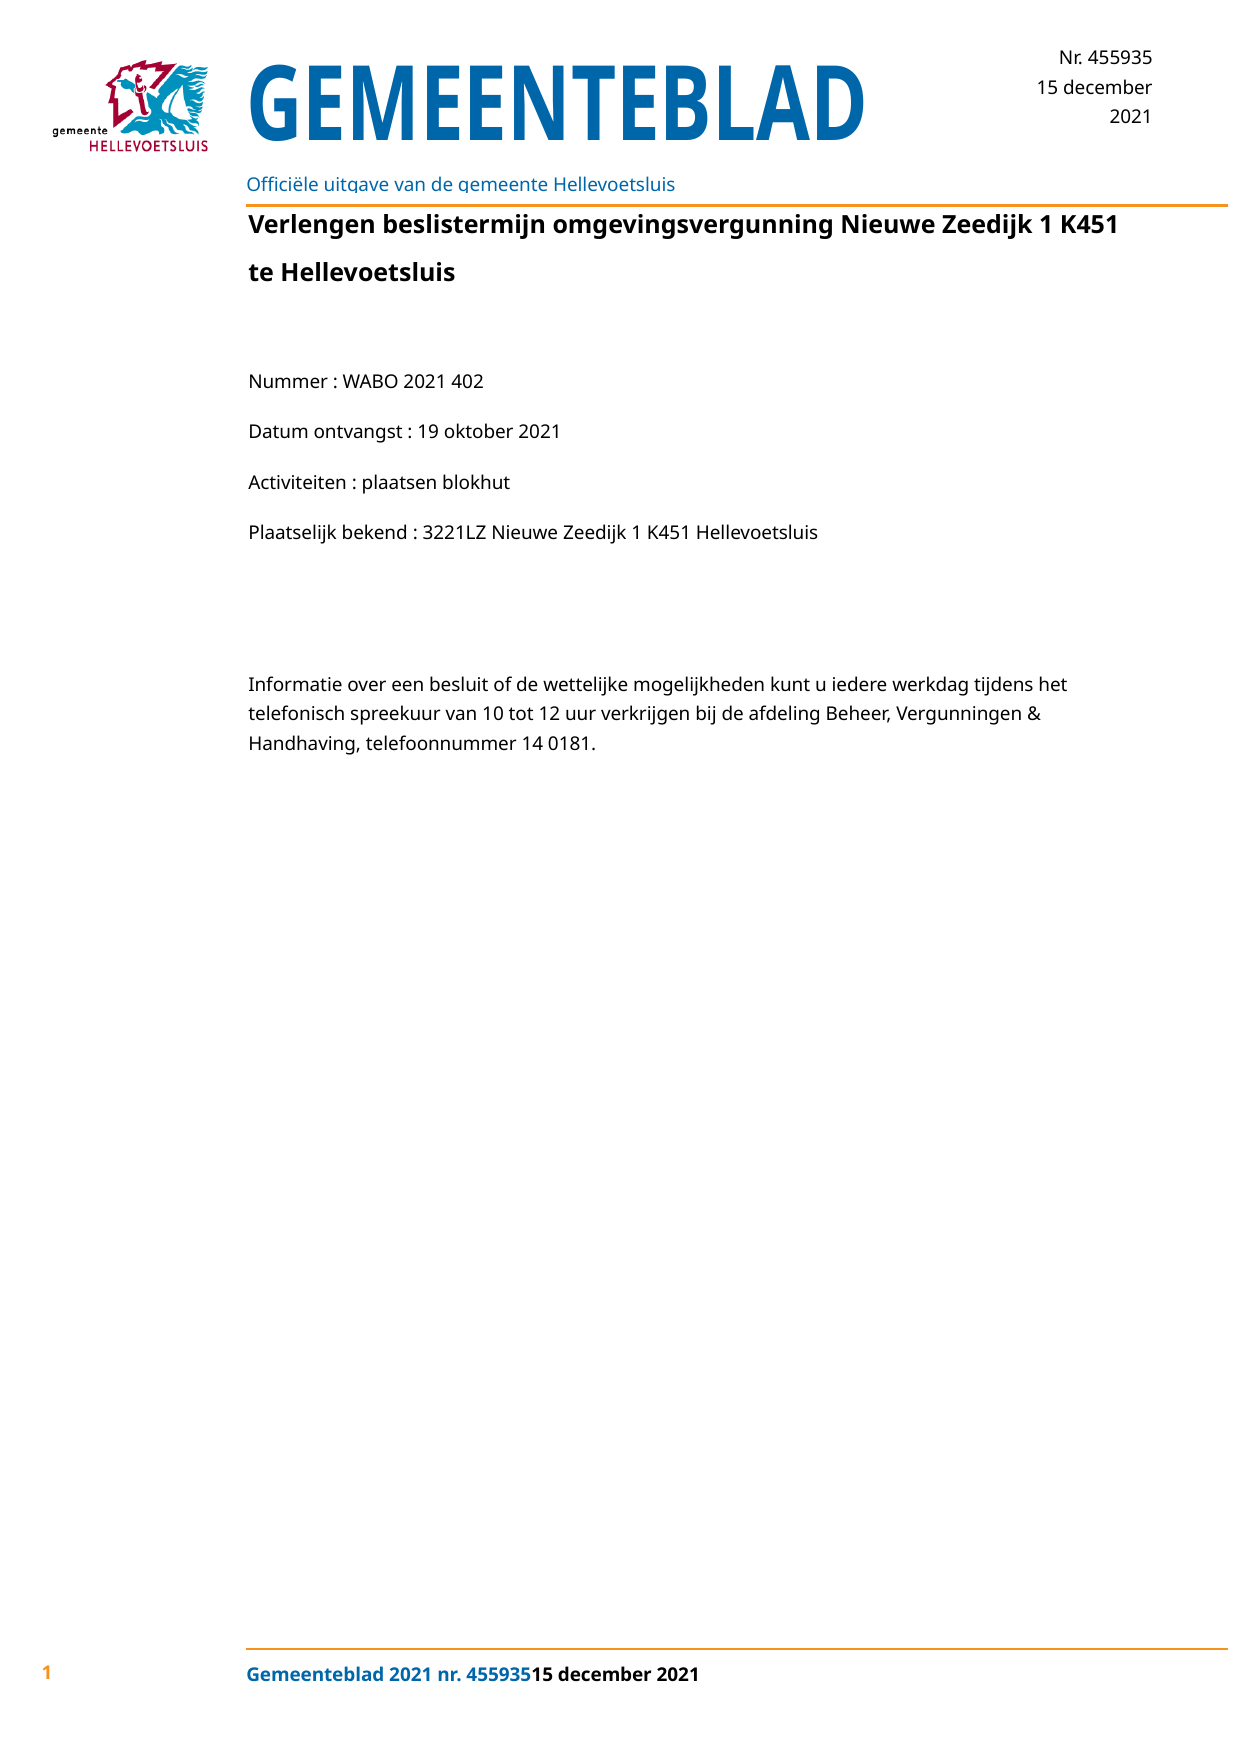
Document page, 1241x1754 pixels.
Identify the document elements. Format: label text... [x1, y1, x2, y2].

text Nummer : WABO 2021 402 [248, 368, 1152, 394]
text Plaatselijk bekend : 3221LZ Nieuwe Zeedijk 1 K451 Hellevoetsluis [248, 519, 1152, 545]
text Activiteiten : plaatsen blokhut [248, 469, 1152, 495]
picture [41, 47, 231, 172]
text Verlengen beslistermijn omgevingsvergunning Nieuwe Zeedijk 1 K451 te Hellevoetsluis [248, 207, 1152, 288]
text Datum ontvangst : 19 oktober 2021 [248, 419, 1152, 444]
text Informatie over een besluit of de wettelijke mogelijkheden kunt u iedere werkdag tijdens het telefonisch spreekuur van 10 tot 12 uur verkrijgen bij de afdeling Beheer, Vergunningen & Handhaving, telefoonnummer 14 0181. [248, 671, 1152, 756]
